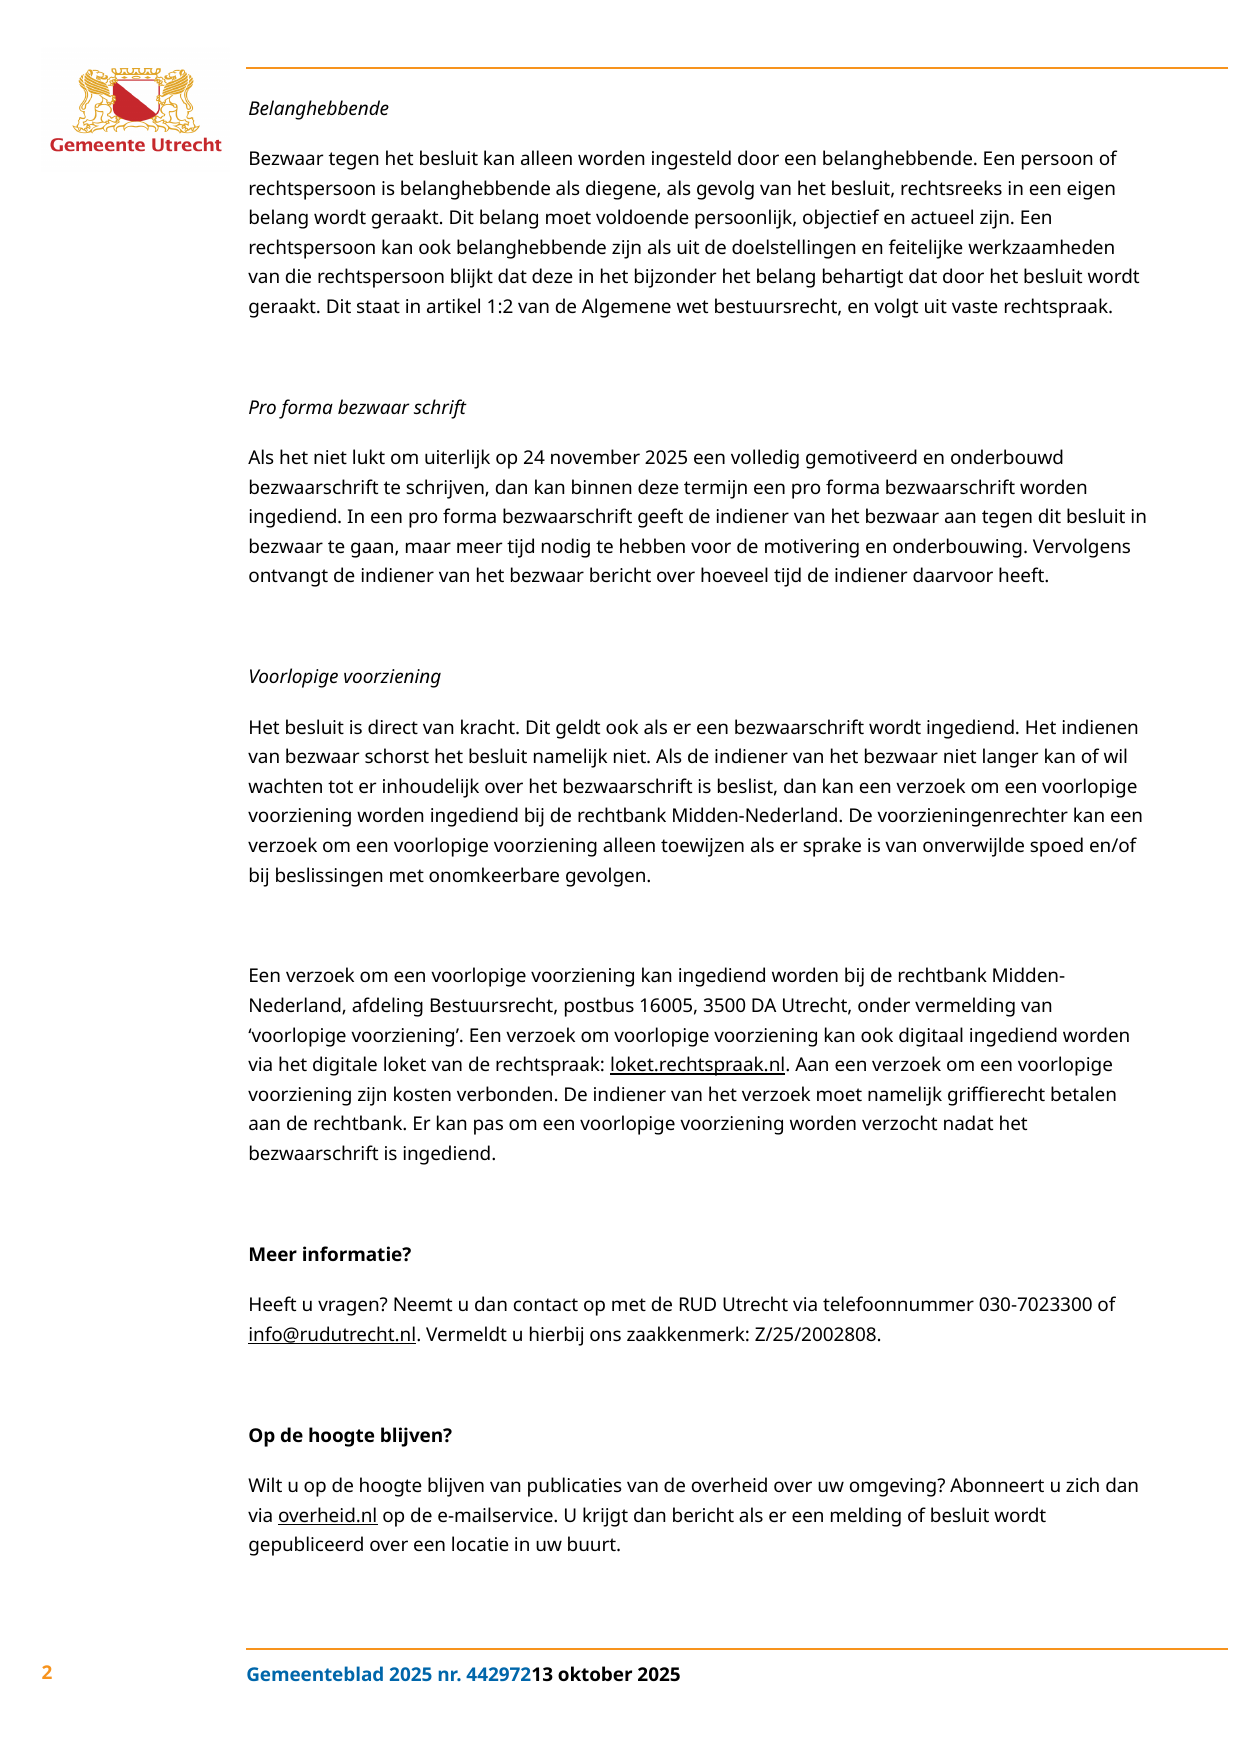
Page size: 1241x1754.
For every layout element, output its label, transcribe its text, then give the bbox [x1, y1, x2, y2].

text Het besluit is direct van kracht. Dit geldt ook als er een bezwaarschrift wordt ingediend. Het indienen van bezwaar schorst het besluit namelijk niet. Als de indiener van het bezwaar niet langer kan of wil wachten tot er inhoudelijk over het bezwaarschrift is beslist, dan kan een verzoek om een voorlopige voorziening worden ingediend bij de rechtbank Midden-Nederland. De voorzieningenrechter kan een verzoek om een voorlopige voorziening alleen toewijzen als er sprake is van onverwijlde spoed en/of bij beslissingen met onomkeerbare gevolgen. [248, 714, 1152, 888]
text Pro forma bezwaar schrift [248, 394, 1152, 420]
text Op de hoogte blijven? [248, 1422, 1152, 1448]
picture [41, 47, 231, 172]
text Als het niet lukt om uiterlijk op 24 november 2025 een volledig gemotiveerd en onderbouwd bezwaarschrift te schrijven, dan kan binnen deze termijn een pro forma bezwaarschrift worden ingediend. In een pro forma bezwaarschrift geeft de indiener van het bezwaar aan tegen dit besluit in bezwaar te gaan, maar meer tijd nodig te hebben voor de motivering en onderbouwing. Vervolgens ontvangt de indiener van het bezwaar bericht over hoeveel tijd de indiener daarvoor heeft. [248, 444, 1152, 588]
text Voorlopige voorziening [248, 663, 1152, 689]
text Meer informatie? [248, 1241, 1152, 1267]
text Heeft u vragen? Neemt u dan contact op met de RUD Utrecht via telefoonnummer 030-7023300 of info@rudutrecht.nl. Vermeldt u hierbij ons zaakkenmerk: Z/25/2002808. [248, 1291, 1152, 1347]
text Wilt u op de hoogte blijven van publicaties van de overheid over uw omgeving? Abonneert u zich dan via overheid.nl op de e-mailservice. U krijgt dan bericht als er een melding of besluit wordt gepubliceerd over een locatie in uw buurt. [248, 1472, 1152, 1557]
text Een verzoek om een voorlopige voorziening kan ingediend worden bij de rechtbank Midden-Nederland, afdeling Bestuursrecht, postbus 16005, 3500 DA Utrecht, onder vermelding van ‘voorlopige voorziening’. Een verzoek om voorlopige voorziening kan ook digitaal ingediend worden via het digitale loket van de rechtspraak: loket.rechtspraak.nl. Aan een verzoek om een voorlopige voorziening zijn kosten verbonden. De indiener van het verzoek moet namelijk griffierecht betalen aan de rechtbank. Er kan pas om een voorlopige voorziening worden verzocht nadat het bezwaarschrift is ingediend. [248, 963, 1152, 1166]
text Belanghebbende [248, 95, 1152, 121]
text Bezwaar tegen het besluit kan alleen worden ingesteld door een belanghebbende. Een persoon of rechtspersoon is belanghebbende als diegene, als gevolg van het besluit, rechtsreeks in een eigen belang wordt geraakt. Dit belang moet voldoende persoonlijk, objectief en actueel zijn. Een rechtspersoon kan ook belanghebbende zijn als uit de doelstellingen en feitelijke werkzaamheden van die rechtspersoon blijkt dat deze in het bijzonder het belang behartigt dat door het besluit wordt geraakt. Dit staat in artikel 1:2 van de Algemene wet bestuursrecht, en volgt uit vaste rechtspraak. [248, 145, 1152, 319]
